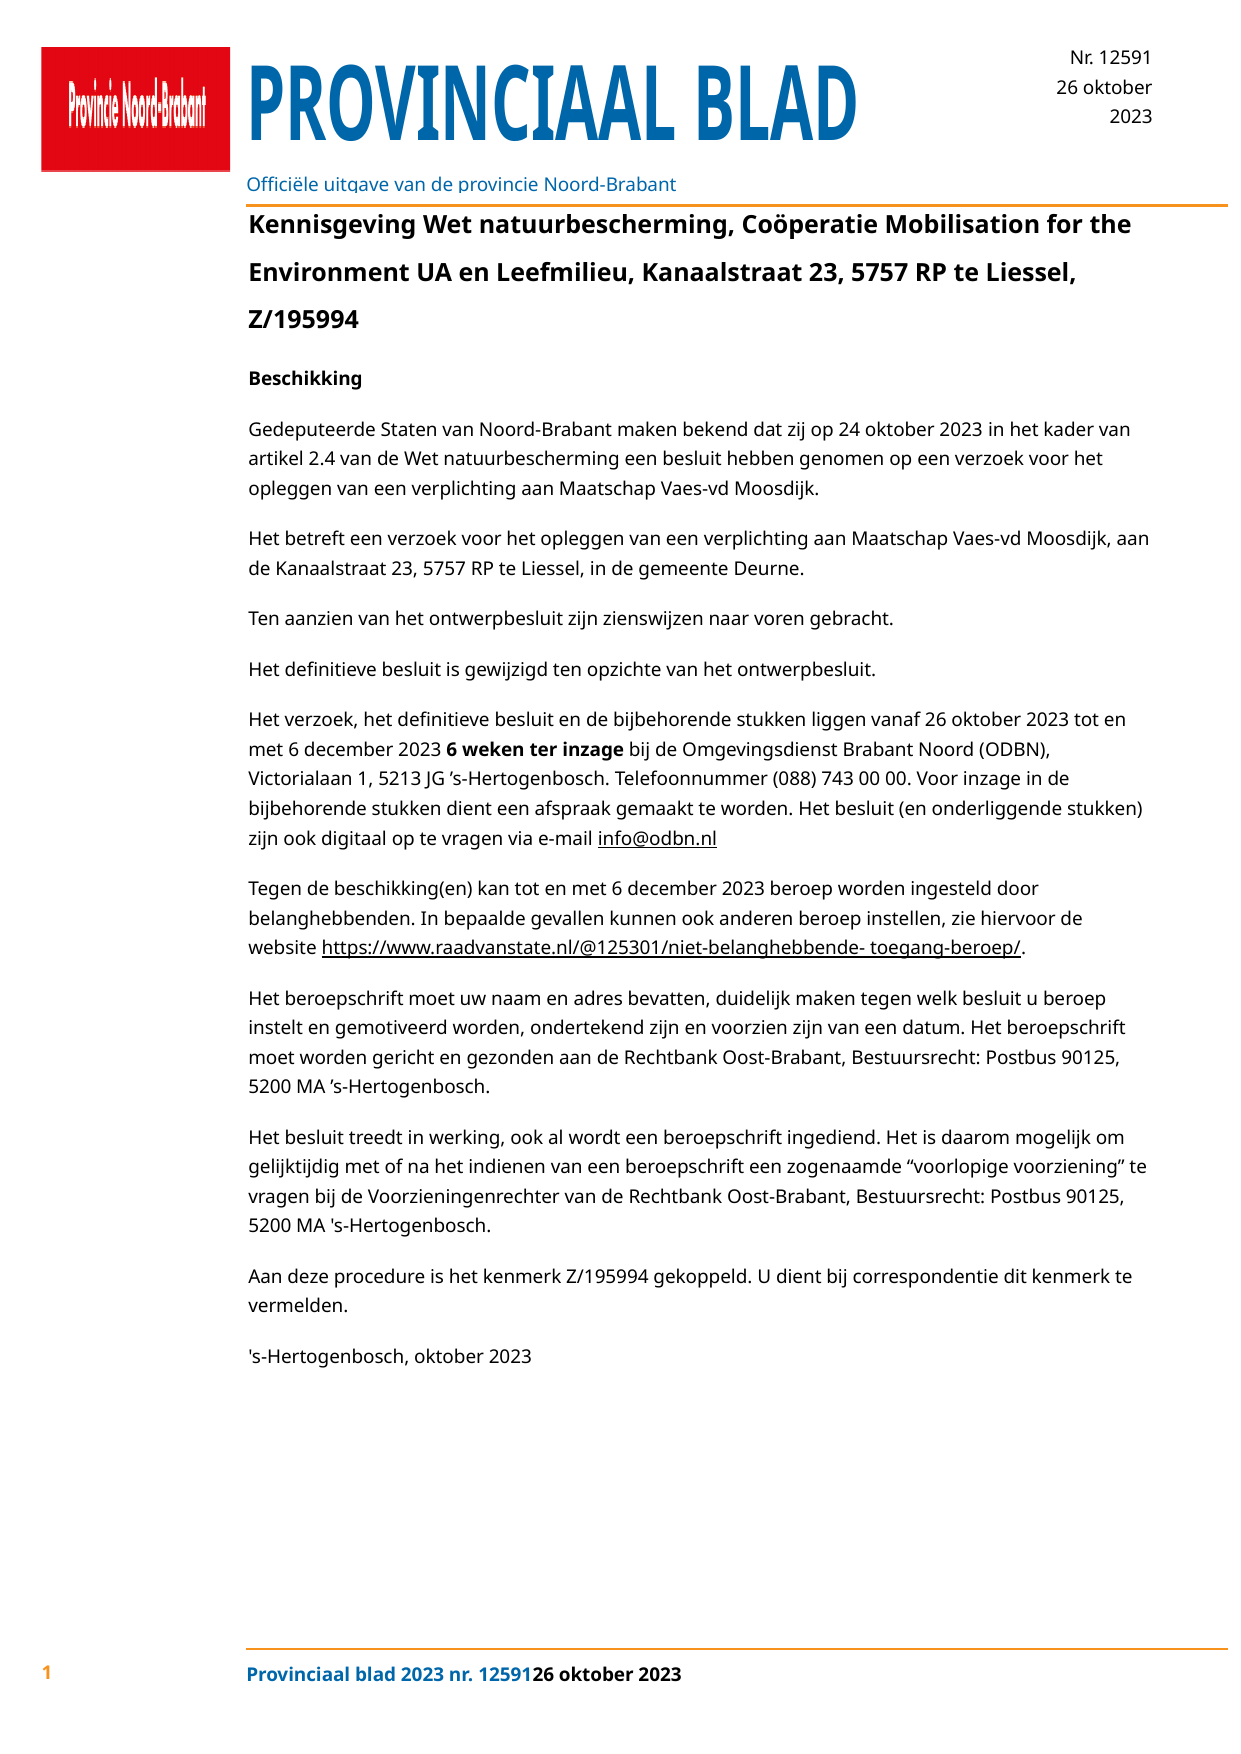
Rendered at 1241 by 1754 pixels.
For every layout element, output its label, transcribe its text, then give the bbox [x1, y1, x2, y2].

text 's-Hertogenbosch, oktober 2023 [248, 1343, 1152, 1369]
text Tegen de beschikking(en) kan tot en met 6 december 2023 beroep worden ingesteld door belanghebbenden. In bepaalde gevallen kunnen ook anderen beroep instellen, zie hiervoor de website https://www.raadvanstate.nl/@125301/niet-belanghebbende- toegang-beroep/. [248, 875, 1152, 960]
text Kennisgeving Wet natuurbescherming, Coöperatie Mobilisation for the Environment UA en Leefmilieu, Kanaalstraat 23, 5757 RP te Liessel, Z/195994 [248, 207, 1152, 336]
text Gedeputeerde Staten van Noord-Brabant maken bekend dat zij op 24 oktober 2023 in het kader van artikel 2.4 van de Wet natuurbescherming een besluit hebben genomen op een verzoek voor het opleggen van een verplichting aan Maatschap Vaes-vd Moosdijk. [248, 416, 1152, 501]
text Het definitieve besluit is gewijzigd ten opzichte van het ontwerpbesluit. [248, 656, 1152, 682]
text Het beroepschrift moet uw naam en adres bevatten, duidelijk maken tegen welk besluit u beroep instelt en gemotiveerd worden, ondertekend zijn en voorzien zijn van een datum. Het beroepschrift moet worden gericht en gezonden aan de Rechtbank Oost-Brabant, Bestuursrecht: Postbus 90125, 5200 MA ’s-Hertogenbosch. [248, 985, 1152, 1099]
text Het verzoek, het definitieve besluit en de bijbehorende stukken liggen vanaf 26 oktober 2023 tot en met 6 december 2023 6 weken ter inzage bij de Omgevingsdienst Brabant Noord (ODBN), Victorialaan 1, 5213 JG ’s-Hertogenbosch. Telefoonnummer (088) 743 00 00. Voor inzage in de bijbehorende stukken dient een afspraak gemaakt te worden. Het besluit (en onderliggende stukken) zijn ook digitaal op te vragen via e-mail info@odbn.nl [248, 706, 1152, 850]
picture [41, 47, 231, 172]
text Aan deze procedure is het kenmerk Z/195994 gekoppeld. U dient bij correspondentie dit kenmerk te vermelden. [248, 1263, 1152, 1318]
text Ten aanzien van het ontwerpbesluit zijn zienswijzen naar voren gebracht. [248, 606, 1152, 631]
text Beschikking [248, 366, 1152, 391]
text Het besluit treedt in werking, ook al wordt een beroepschrift ingediend. Het is daarom mogelijk om gelijktijdig met of na het indienen van een beroepschrift een zogenaamde “voorlopige voorziening” te vragen bij de Voorzieningenrechter van de Rechtbank Oost-Brabant, Bestuursrecht: Postbus 90125, 5200 MA 's-Hertogenbosch. [248, 1124, 1152, 1238]
text Het betreft een verzoek voor het opleggen van een verplichting aan Maatschap Vaes-vd Moosdijk, aan de Kanaalstraat 23, 5757 RP te Liessel, in de gemeente Deurne. [248, 526, 1152, 581]
